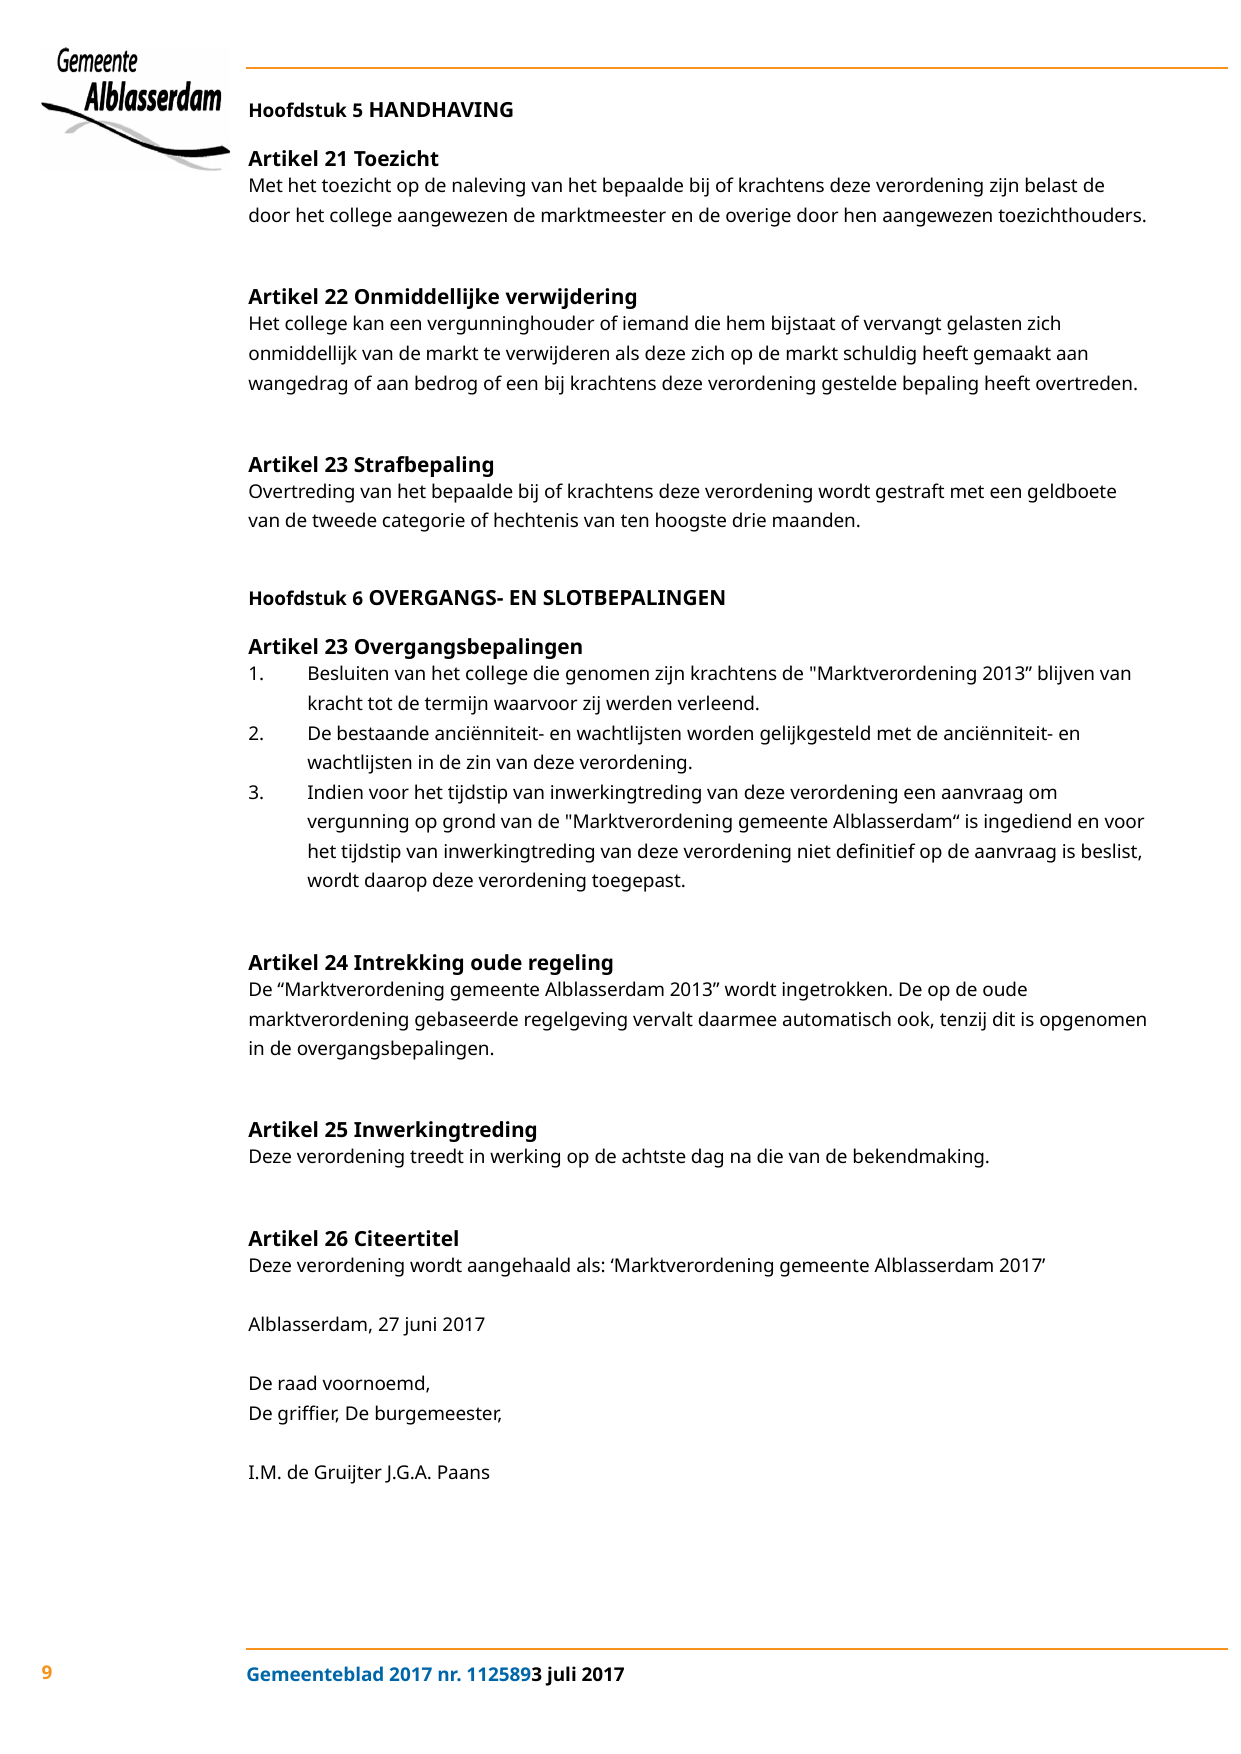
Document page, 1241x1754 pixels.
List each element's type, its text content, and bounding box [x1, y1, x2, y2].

text Artikel 23 Strafbepaling [248, 450, 1152, 478]
text De griffier, De burgemeester, [248, 1400, 1152, 1426]
text Alblasserdam, 27 juni 2017 [248, 1311, 1152, 1337]
list Besluiten van het college die genomen zijn krachtens de "Marktverordening 2013” blijven van kracht tot de termijn waarvoor zij werden verleend. [248, 661, 1152, 716]
text Artikel 21 Toezicht [248, 144, 1152, 172]
list De bestaande anciënniteit- en wachtlijsten worden gelijkgesteld met de anciënniteit- en wachtlijsten in de zin van deze verordening. [248, 720, 1152, 775]
text Artikel 23 Overgangsbepalingen [248, 632, 1152, 661]
text I.M. de Gruijter J.G.A. Paans [248, 1459, 1152, 1485]
text Artikel 24 Intrekking oude regeling [248, 948, 1152, 976]
text De “Marktverordening gemeente Alblasserdam 2013” wordt ingetrokken. De op de oude marktverordening gebaseerde regelgeving vervalt daarmee automatisch ook, tenzij dit is opgenomen in de overgangsbepalingen. [248, 976, 1152, 1061]
text De raad voornoemd, [248, 1371, 1152, 1396]
text Met het toezicht op de naleving van het bepaalde bij of krachtens deze verordening zijn belast de door het college aangewezen de marktmeester en de overige door hen aangewezen toezichthouders. [248, 172, 1152, 228]
text Het college kan een vergunninghouder of iemand die hem bijstaat of vervangt gelasten zich onmiddellijk van de markt te verwijderen als deze zich op de markt schuldig heeft gemaakt aan wangedrag of aan bedrog of een bij krachtens deze verordening gestelde bepaling heeft overtreden. [248, 311, 1152, 395]
list Indien voor het tijdstip van inwerkingtreding van deze verordening een aanvraag om vergunning op grond van de "Marktverordening gemeente Alblasserdam“ is ingediend en voor het tijdstip van inwerkingtreding van deze verordening niet definitief op de aanvraag is beslist, wordt daarop deze verordening toegepast. [248, 779, 1152, 893]
text Deze verordening treedt in werking op de achtste dag na die van de bekendmaking. [248, 1144, 1152, 1169]
text Overtreding van het bepaalde bij of krachtens deze verordening wordt gestraft met een geldboete van de tweede categorie of hechtenis van ten hoogste drie maanden. [248, 478, 1152, 533]
text Hoofdstuk 6 OVERGANGS- EN SLOTBEPALINGEN [248, 583, 1152, 611]
text Artikel 22 Onmiddellijke verwijdering [248, 282, 1152, 311]
text Artikel 26 Citeertitel [248, 1224, 1152, 1252]
text Deze verordening wordt aangehaald als: ‘Marktverordening gemeente Alblasserdam 2017’ [248, 1252, 1152, 1278]
picture [41, 47, 231, 172]
text Artikel 25 Inwerkingtreding [248, 1115, 1152, 1144]
text Hoofdstuk 5 HANDHAVING [248, 95, 1152, 123]
